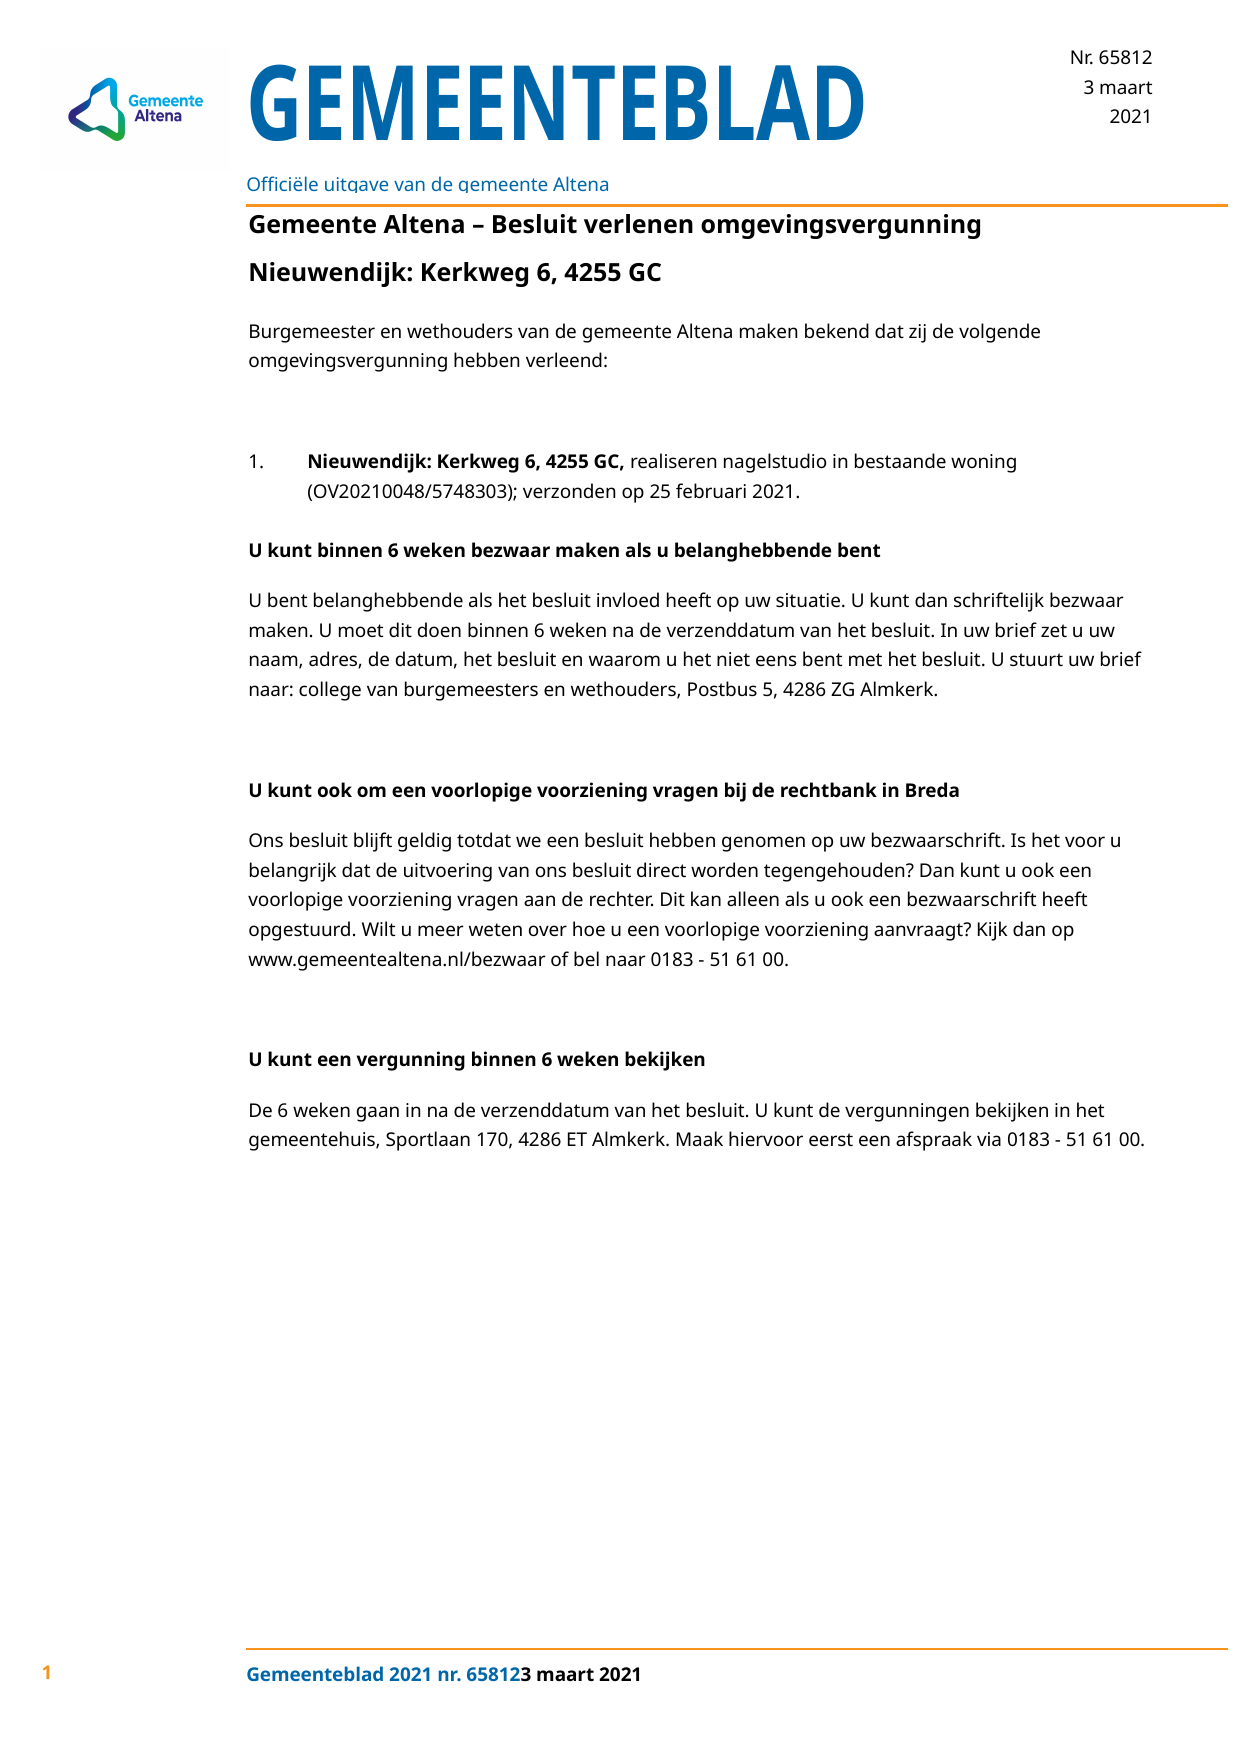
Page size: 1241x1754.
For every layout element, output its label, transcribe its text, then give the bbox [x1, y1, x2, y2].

text Burgemeester en wethouders van de gemeente Altena maken bekend dat zij de volgende omgevingsvergunning hebben verleend: [248, 318, 1152, 373]
text Gemeente Altena – Besluit verlenen omgevingsvergunning Nieuwendijk: Kerkweg 6, 4255 GC [248, 207, 1152, 288]
text U bent belanghebbende als het besluit invloed heeft op uw situatie. U kunt dan schriftelijk bezwaar maken. U moet dit doen binnen 6 weken na de verzenddatum van het besluit. In uw brief zet u uw naam, adres, de datum, het besluit en waarom u het niet eens bent met het besluit. U stuurt uw brief naar: college van burgemeesters en wethouders, Postbus 5, 4286 ZG Almkerk. [248, 587, 1152, 702]
list Nieuwendijk: Kerkweg 6, 4255 GC, realiseren nagelstudio in bestaande woning (OV20210048/5748303); verzonden op 25 februari 2021. [248, 448, 1152, 504]
text U kunt ook om een voorlopige voorziening vragen bij de rechtbank in Breda [248, 777, 1152, 803]
text U kunt een vergunning binnen 6 weken bekijken [248, 1047, 1152, 1072]
text De 6 weken gaan in na de verzenddatum van het besluit. U kunt de vergunningen bekijken in het gemeentehuis, Sportlaan 170, 4286 ET Almkerk. Maak hiervoor eerst een afspraak via 0183 - 51 61 00. [248, 1097, 1152, 1152]
text Ons besluit blijft geldig totdat we een besluit hebben genomen op uw bezwaarschrift. Is het voor u belangrijk dat de uitvoering van ons besluit direct worden tegengehouden? Dan kunt u ook een voorlopige voorziening vragen aan de rechter. Dit kan alleen als u ook een bezwaarschrift heeft opgestuurd. Wilt u meer weten over hoe u een voorlopige voorziening aanvraagt? Kijk dan op www.gemeentealtena.nl/bezwaar of bel naar 0183 - 51 61 00. [248, 827, 1152, 972]
picture [41, 47, 231, 172]
text U kunt binnen 6 weken bezwaar maken als u belanghebbende bent [248, 537, 1152, 563]
